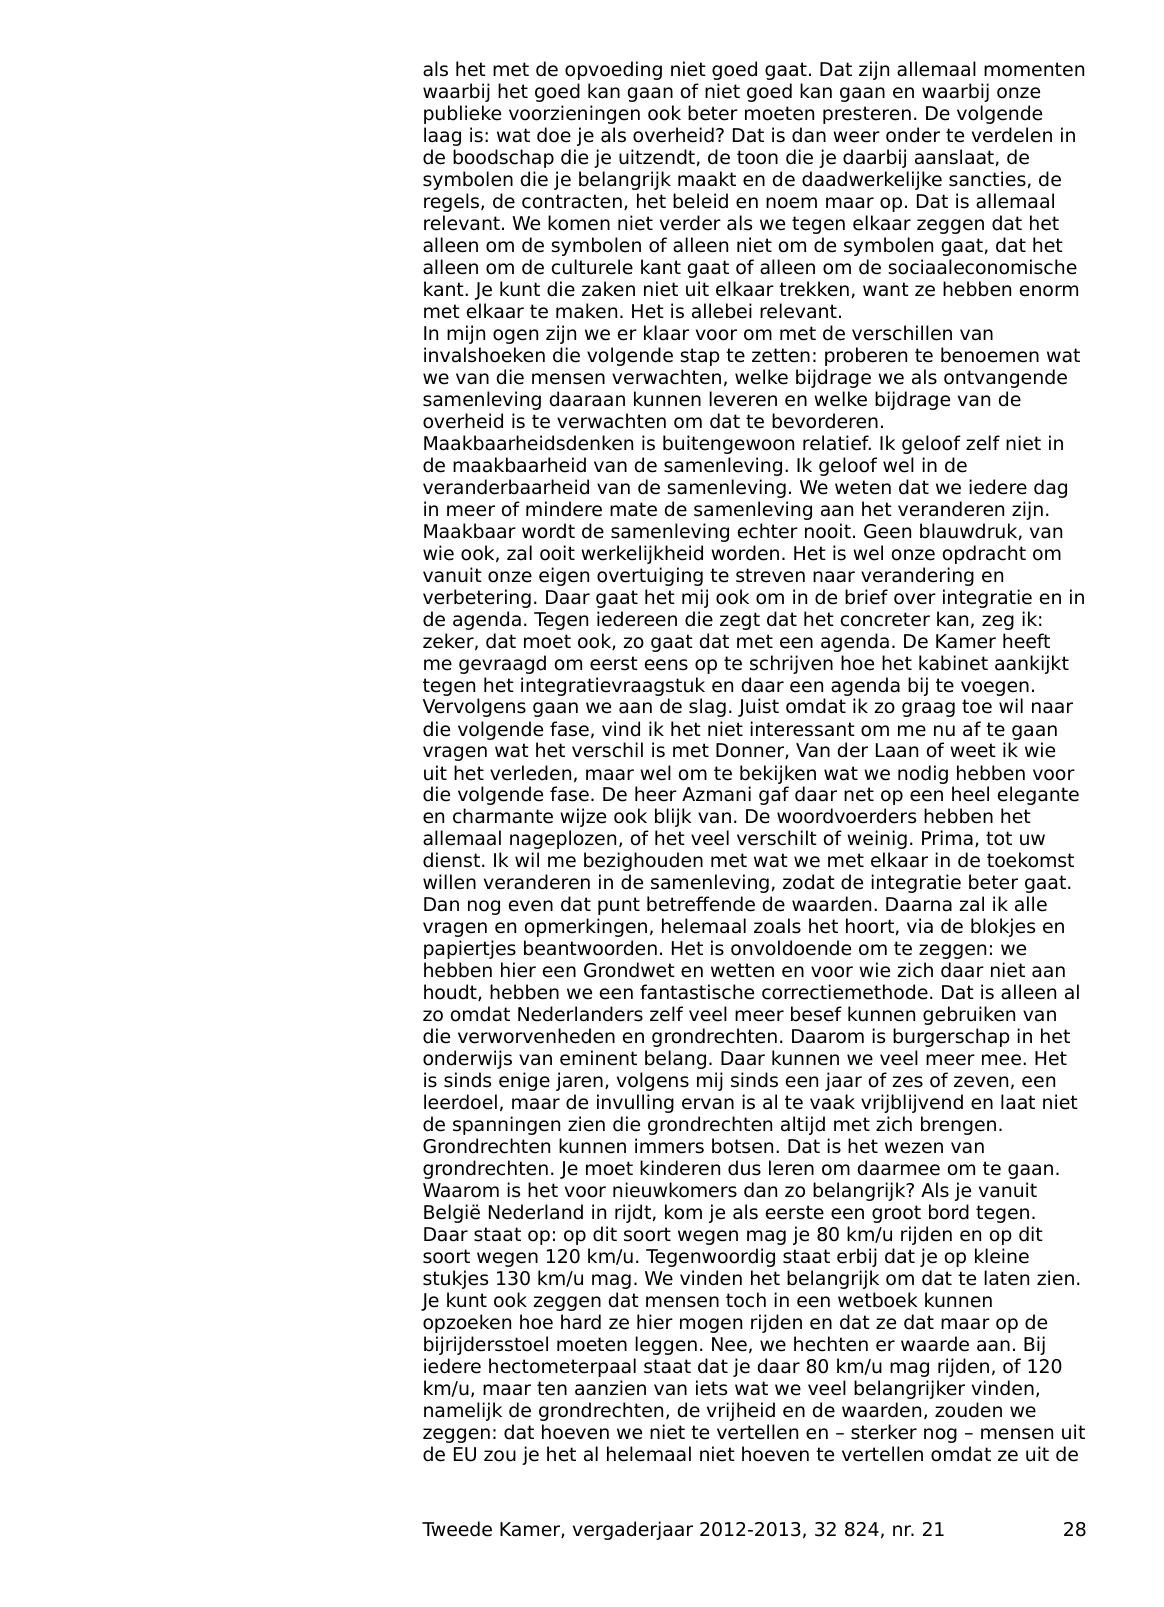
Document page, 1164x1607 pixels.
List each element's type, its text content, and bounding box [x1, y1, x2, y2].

text Waarom is het voor nieuwkomers dan zo belangrijk? Als je vanuit België Nederland in rijdt, kom je als eerste een groot bord tegen. Daar staat op: op dit soort wegen mag je 80 km/u rijden en op dit soort wegen 120 km/u. Tegenwoordig staat erbij dat je op kleine stukjes 130 km/u mag. We vinden het belangrijk om dat te laten zien. Je kunt ook zeggen dat mensen toch in een wetboek kunnen opzoeken hoe hard ze hier mogen rijden en dat ze dat maar op de bijrijdersstoel moeten leggen. Nee, we hechten er waarde aan. Bij iedere hectometerpaal staat dat je daar 80 km/u mag rijden, of 120 km/u, maar ten aanzien van iets wat we veel belangrijker vinden, namelijk de grondrechten, de vrijheid en de waarden, zouden we zeggen: dat hoeven we niet te vertellen en – sterker nog – mensen uit de EU zou je het al helemaal niet hoeven te vertellen omdat ze uit de [422, 1180, 1087, 1466]
text als het met de opvoeding niet goed gaat. Dat zijn allemaal momenten waarbij het goed kan gaan of niet goed kan gaan en waarbij onze publieke voorzieningen ook beter moeten presteren. De volgende laag is: wat doe je als overheid? Dat is dan weer onder te verdelen in de boodschap die je uitzendt, de toon die je daarbij aanslaat, de symbolen die je belangrijk maakt en de daadwerkelijke sancties, de regels, de contracten, het beleid en noem maar op. Dat is allemaal relevant. We komen niet verder als we tegen elkaar zeggen dat het alleen om de symbolen of alleen niet om de symbolen gaat, dat het alleen om de culturele kant gaat of alleen om de sociaaleconomische kant. Je kunt die zaken niet uit elkaar trekken, want ze hebben enorm met elkaar te maken. Het is allebei relevant. [422, 59, 1087, 323]
text In mijn ogen zijn we er klaar voor om met de verschillen van invalshoeken die volgende stap te zetten: proberen te benoemen wat we van die mensen verwachten, welke bijdrage we als ontvangende samenleving daaraan kunnen leveren en welke bijdrage van de overheid is te verwachten om dat te bevorderen. Maakbaarheidsdenken is buitengewoon relatief. Ik geloof zelf niet in de maakbaarheid van de samenleving. Ik geloof wel in de veranderbaarheid van de samenleving. We weten dat we iedere dag in meer of mindere mate de samenleving aan het veranderen zijn. Maakbaar wordt de samenleving echter nooit. Geen blauwdruk, van wie ook, zal ooit werkelijkheid worden. Het is wel onze opdracht om vanuit onze eigen overtuiging te streven naar verandering en verbetering. Daar gaat het mij ook om in de brief over integratie en in de agenda. Tegen iedereen die zegt dat het concreter kan, zeg ik: zeker, dat moet ook, zo gaat dat met een agenda. De Kamer heeft me gevraagd om eerst eens op te schrijven hoe het kabinet aankijkt tegen het integratievraagstuk en daar een agenda bij te voegen. Vervolgens gaan we aan de slag. Juist omdat ik zo graag toe wil naar die volgende fase, vind ik het niet interessant om me nu af te gaan vragen wat het verschil is met Donner, Van der Laan of weet ik wie uit het verleden, maar wel om te bekijken wat we nodig hebben voor die volgende fase. De heer Azmani gaf daar net op een heel elegante en charmante wijze ook blijk van. De woordvoerders hebben het allemaal nageplozen, of het veel verschilt of weinig. Prima, tot uw dienst. Ik wil me bezighouden met wat we met elkaar in de toekomst willen veranderen in de samenleving, zodat de integratie beter gaat. [422, 323, 1087, 894]
text Dan nog even dat punt betreffende de waarden. Daarna zal ik alle vragen en opmerkingen, helemaal zoals het hoort, via de blokjes en papiertjes beantwoorden. Het is onvoldoende om te zeggen: we hebben hier een Grondwet en wetten en voor wie zich daar niet aan houdt, hebben we een fantastische correctiemethode. Dat is alleen al zo omdat Nederlanders zelf veel meer besef kunnen gebruiken van die verworvenheden en grondrechten. Daarom is burgerschap in het onderwijs van eminent belang. Daar kunnen we veel meer mee. Het is sinds enige jaren, volgens mij sinds een jaar of zes of zeven, een leerdoel, maar de invulling ervan is al te vaak vrijblijvend en laat niet de spanningen zien die grondrechten altijd met zich brengen. Grondrechten kunnen immers botsen. Dat is het wezen van grondrechten. Je moet kinderen dus leren om daarmee om te gaan. [422, 894, 1087, 1180]
